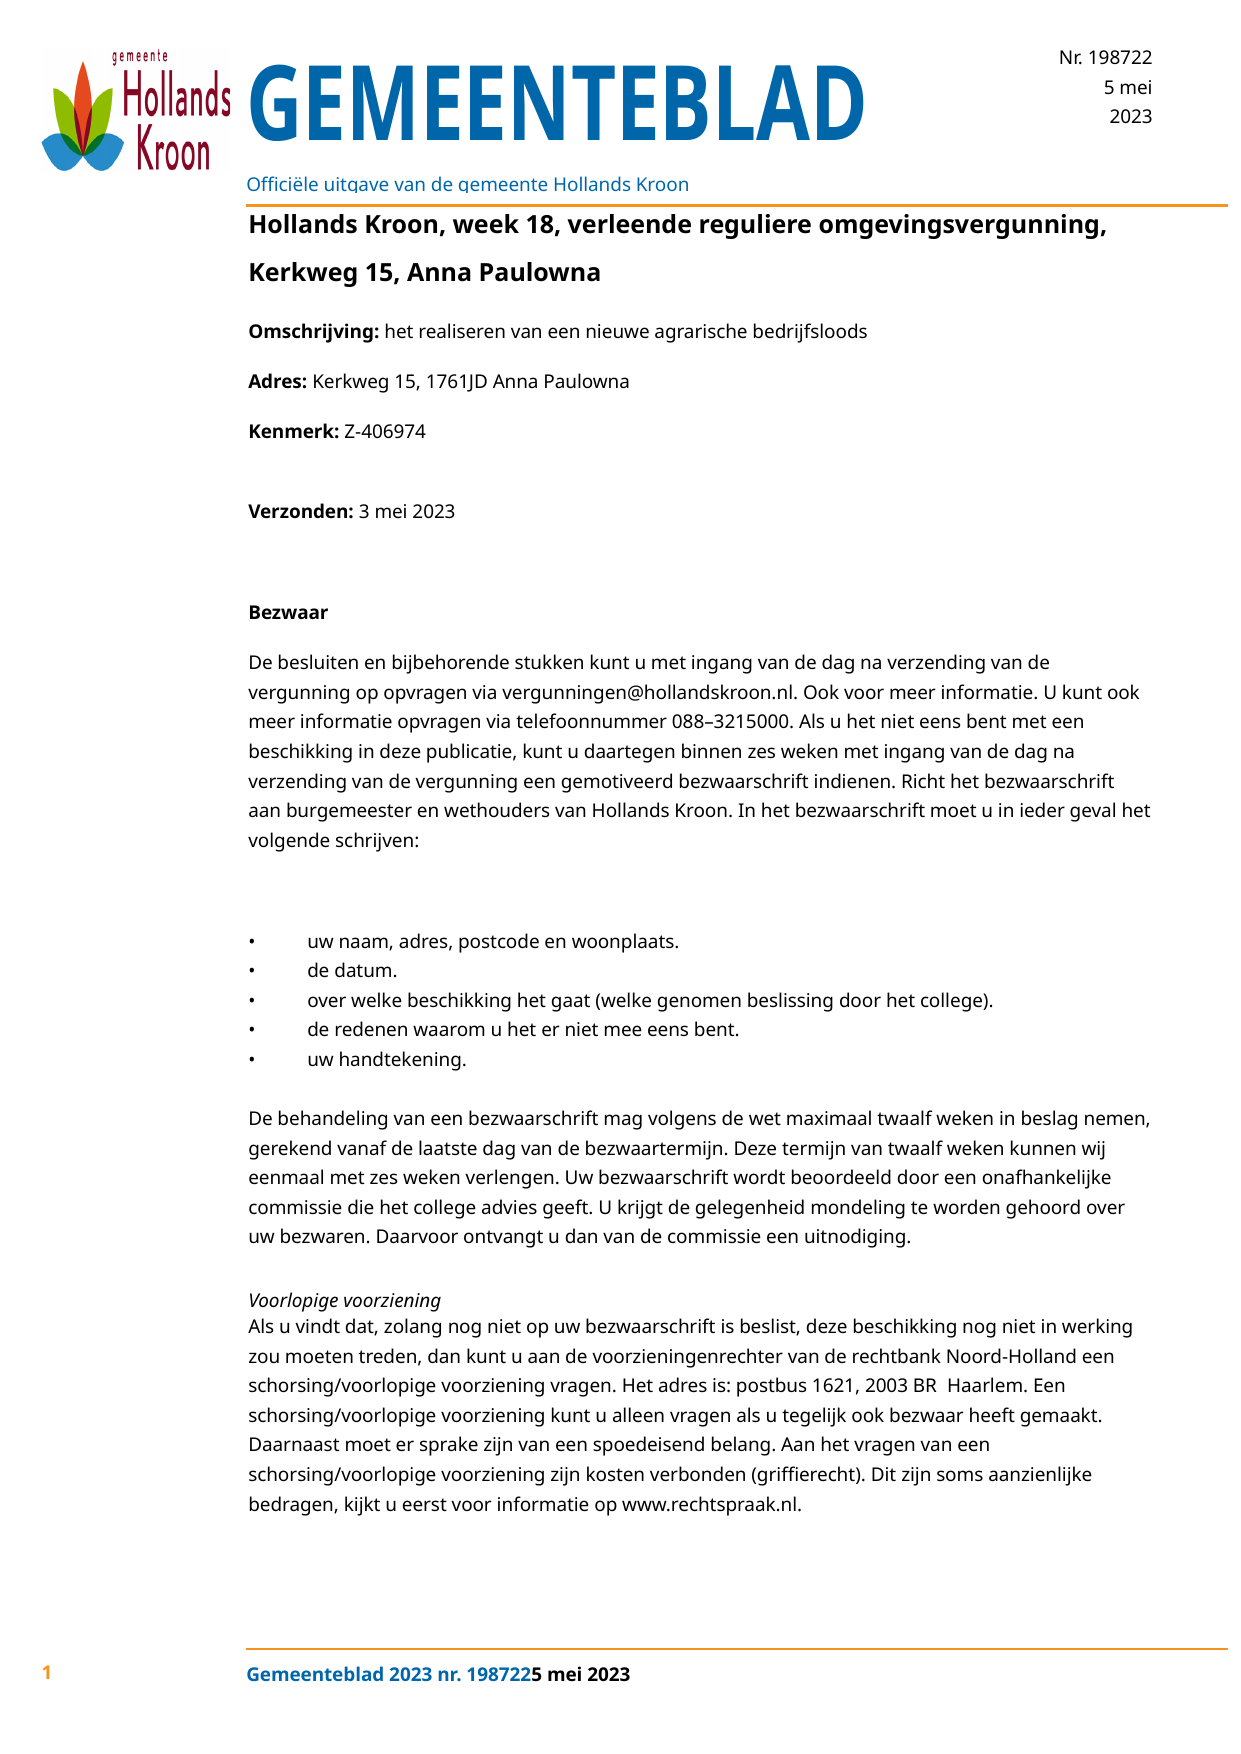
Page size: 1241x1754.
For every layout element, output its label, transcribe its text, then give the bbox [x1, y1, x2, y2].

text De behandeling van een bezwaarschrift mag volgens de wet maximaal twaalf weken in beslag nemen, gerekend vanaf de laatste dag van de bezwaartermijn. Deze termijn van twaalf weken kunnen wij eenmaal met zes weken verlengen. Uw bezwaarschrift wordt beoordeeld door een onafhankelijke commissie die het college advies geeft. U krijgt de gelegenheid mondeling te worden gehoord over uw bezwaren. Daarvoor ontvangt u dan van de commissie een uitnodiging. [248, 1105, 1152, 1249]
text Als u vindt dat, zolang nog niet op uw bezwaarschrift is beslist, deze beschikking nog niet in werking zou moeten treden, dan kunt u aan de voorzieningenrechter van de rechtbank Noord-Holland een schorsing/voorlopige voorziening vragen. Het adres is: postbus 1621, 2003 BR Haarlem. Een schorsing/voorlopige voorziening kunt u alleen vragen als u tegelijk ook bezwaar heeft gemaakt. Daarnaast moet er sprake zijn van een spoedeisend belang. Aan het vragen van een schorsing/voorlopige voorziening zijn kosten verbonden (griffierecht). Dit zijn soms aanzienlijke bedragen, kijkt u eerst voor informatie op www.rechtspraak.nl. [248, 1313, 1152, 1517]
text De besluiten en bijbehorende stukken kunt u met ingang van de dag na verzending van de vergunning op opvragen via vergunningen@hollandskroon.nl. Ook voor meer informatie. U kunt ook meer informatie opvragen via telefoonnummer 088–3215000. Als u het niet eens bent met een beschikking in deze publicatie, kunt u daartegen binnen zes weken met ingang van de dag na verzending van de vergunning een gemotiveerd bezwaarschrift indienen. Richt het bezwaarschrift aan burgemeester en wethouders van Hollands Kroon. In het bezwaarschrift moet u in ieder geval het volgende schrijven: [248, 649, 1152, 853]
picture [41, 47, 231, 172]
table_header [700, 469, 1152, 495]
list de redenen waarom u het er niet mee eens bent. [248, 1017, 1152, 1042]
text Kenmerk: Z-406974 [248, 419, 1152, 444]
table_header [248, 469, 700, 495]
list uw naam, adres, postcode en woonplaats. [248, 928, 1152, 953]
list uw handtekening. [248, 1046, 1152, 1072]
text Omschrijving: het realiseren van een nieuwe agrarische bedrijfsloods [248, 318, 1152, 344]
list over welke beschikking het gaat (welke genomen beslissing door het college). [248, 987, 1152, 1013]
list de datum. [248, 957, 1152, 983]
text Adres: Kerkweg 15, 1761JD Anna Paulowna [248, 368, 1152, 394]
text Hollands Kroon, week 18, verleende reguliere omgevingsvergunning, Kerkweg 15, Anna Paulowna [248, 207, 1152, 288]
text Voorlopige voorziening [248, 1288, 1152, 1313]
text Bezwaar [248, 599, 1152, 625]
text Verzonden: 3 mei 2023 [248, 498, 1152, 524]
